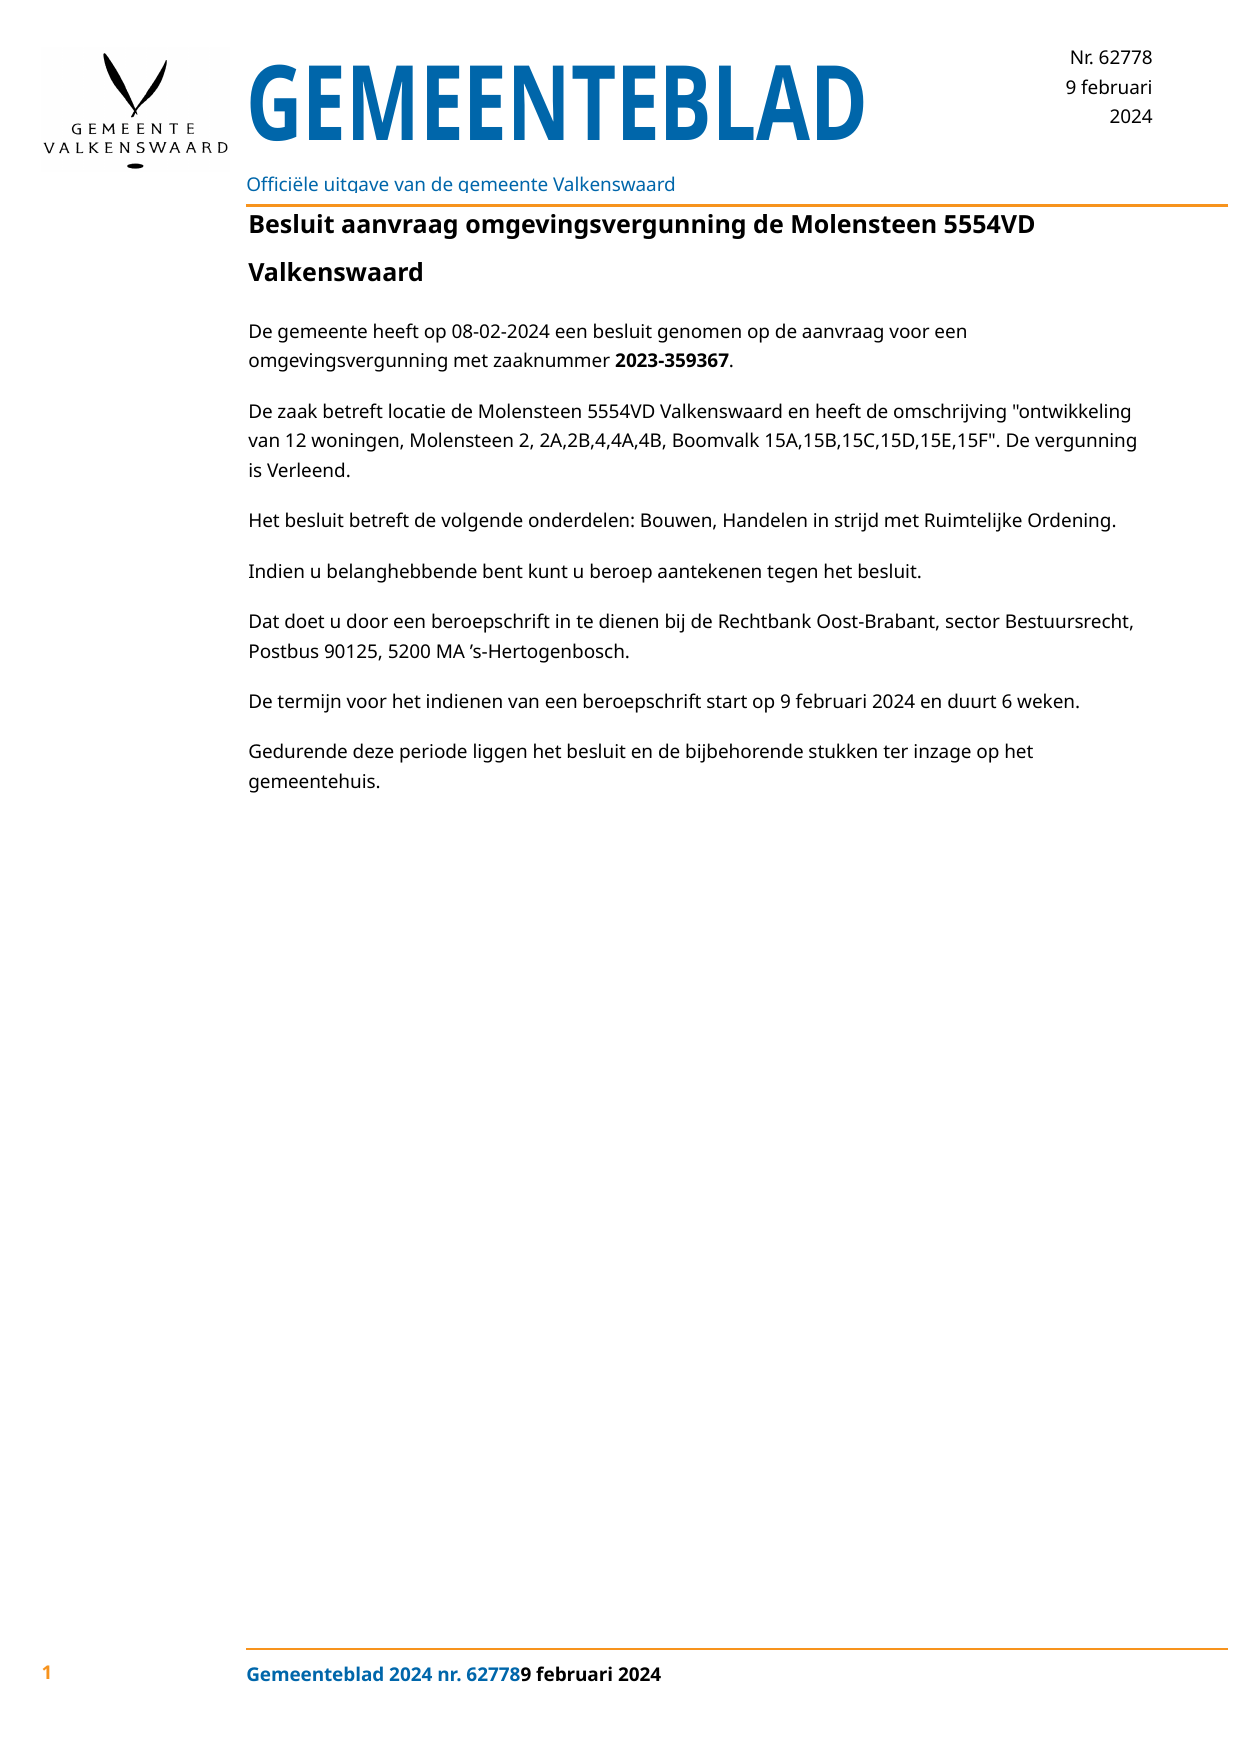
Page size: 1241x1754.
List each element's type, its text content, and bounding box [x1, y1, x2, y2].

text Het besluit betreft de volgende onderdelen: Bouwen, Handelen in strijd met Ruimtelijke Ordening. [248, 507, 1152, 533]
text Dat doet u door een beroepschrift in te dienen bij de Rechtbank Oost-Brabant, sector Bestuursrecht, Postbus 90125, 5200 MA ’s-Hertogenbosch. [248, 608, 1152, 664]
text Besluit aanvraag omgevingsvergunning de Molensteen 5554VD Valkenswaard [248, 207, 1152, 288]
text De gemeente heeft op 08-02-2024 een besluit genomen op de aanvraag voor een omgevingsvergunning met zaaknummer 2023-359367. [248, 318, 1152, 373]
text De termijn voor het indienen van een beroepschrift start op 9 februari 2024 en duurt 6 weken. [248, 688, 1152, 714]
text Gedurende deze periode liggen het besluit en de bijbehorende stukken ter inzage op het gemeentehuis. [248, 739, 1152, 794]
text Indien u belanghebbende bent kunt u beroep aantekenen tegen het besluit. [248, 558, 1152, 584]
picture [41, 47, 231, 172]
text De zaak betreft locatie de Molensteen 5554VD Valkenswaard en heeft de omschrijving "ontwikkeling van 12 woningen, Molensteen 2, 2A,2B,4,4A,4B, Boomvalk 15A,15B,15C,15D,15E,15F". De vergunning is Verleend. [248, 398, 1152, 483]
